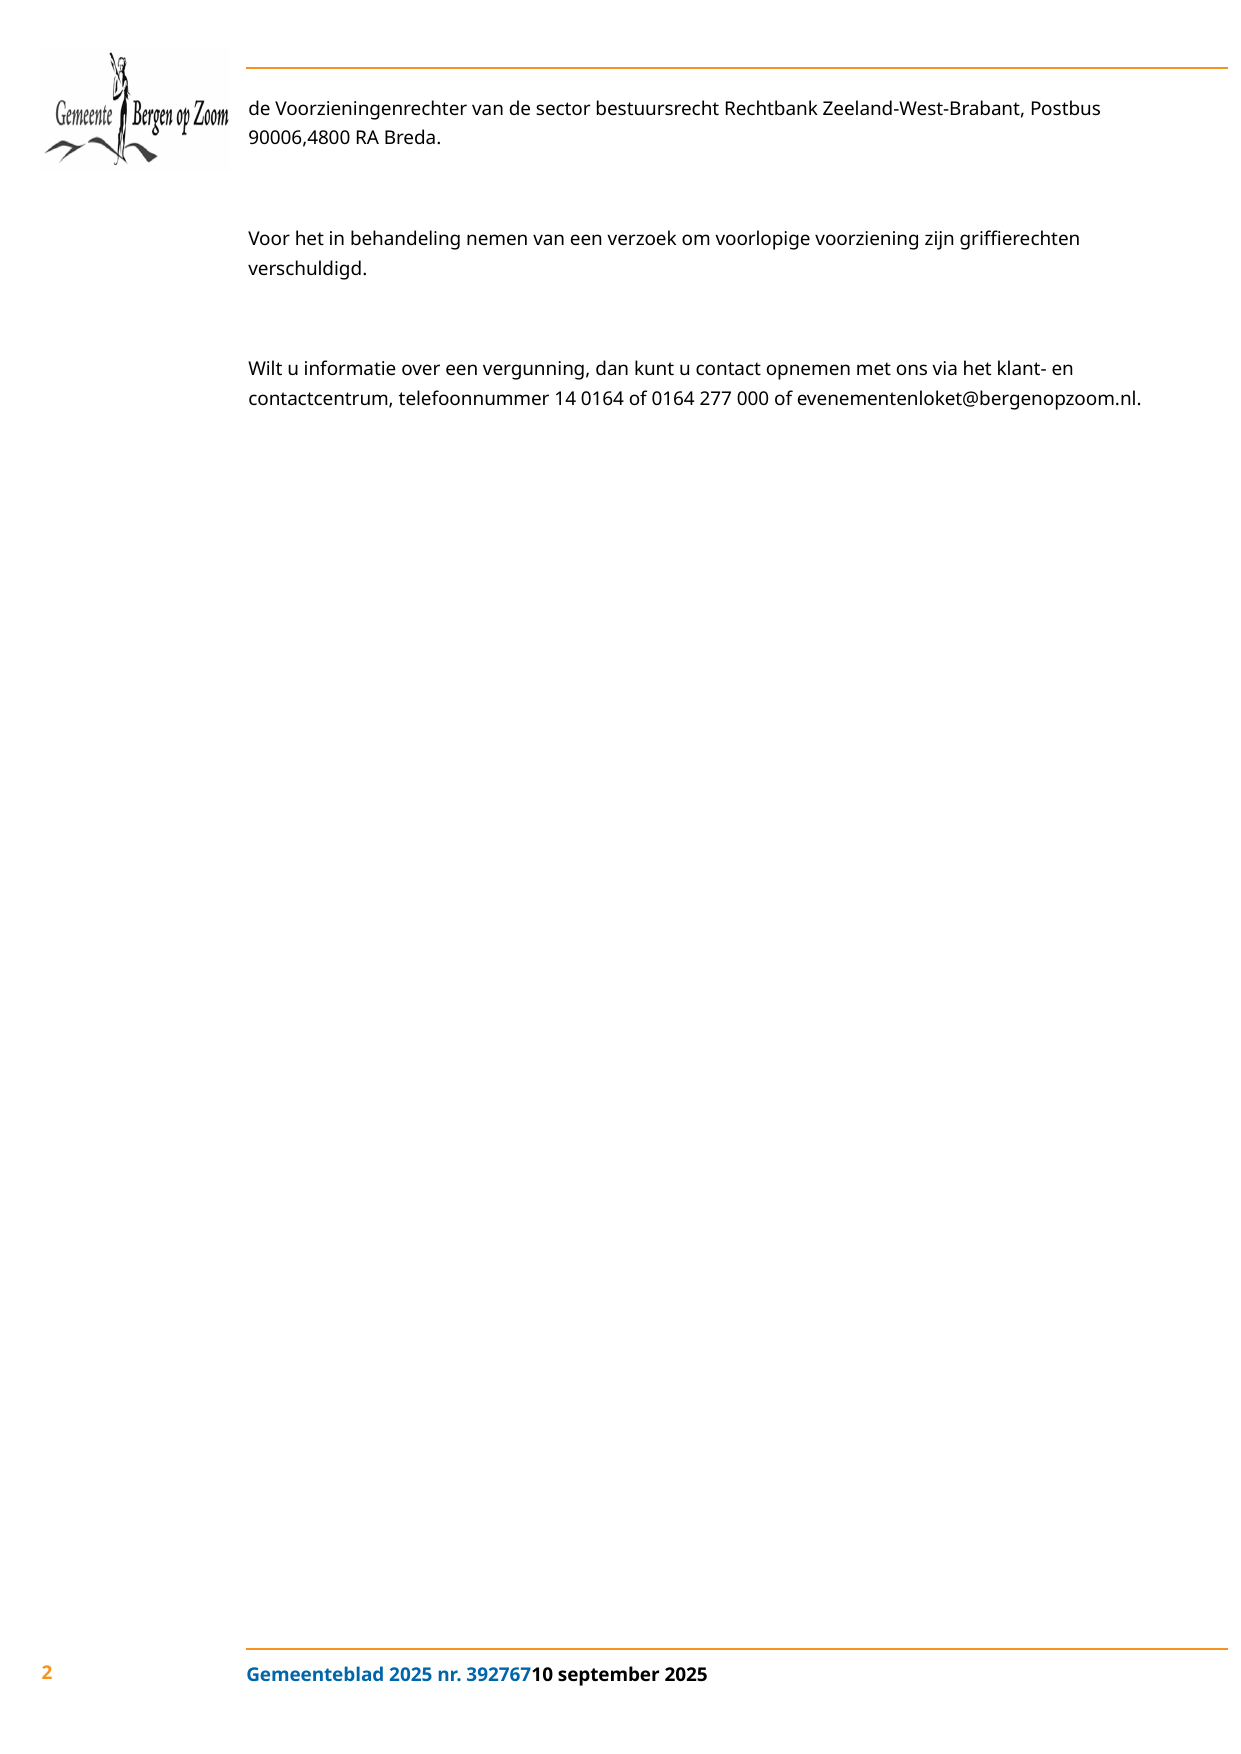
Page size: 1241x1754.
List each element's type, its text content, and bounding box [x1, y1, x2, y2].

text Wilt u informatie over een vergunning, dan kunt u contact opnemen met ons via het klant- en contactcentrum, telefoonnummer 14 0164 of 0164 277 000 of evenementenloket@bergenopzoom.nl. [248, 356, 1152, 411]
picture [41, 47, 231, 172]
text de Voorzieningenrechter van de sector bestuursrecht Rechtbank Zeeland-West-Brabant, Postbus 90006,4800 RA Breda. [248, 95, 1152, 150]
text Voor het in behandeling nemen van een verzoek om voorlopige voorziening zijn griffierechten verschuldigd. [248, 225, 1152, 281]
